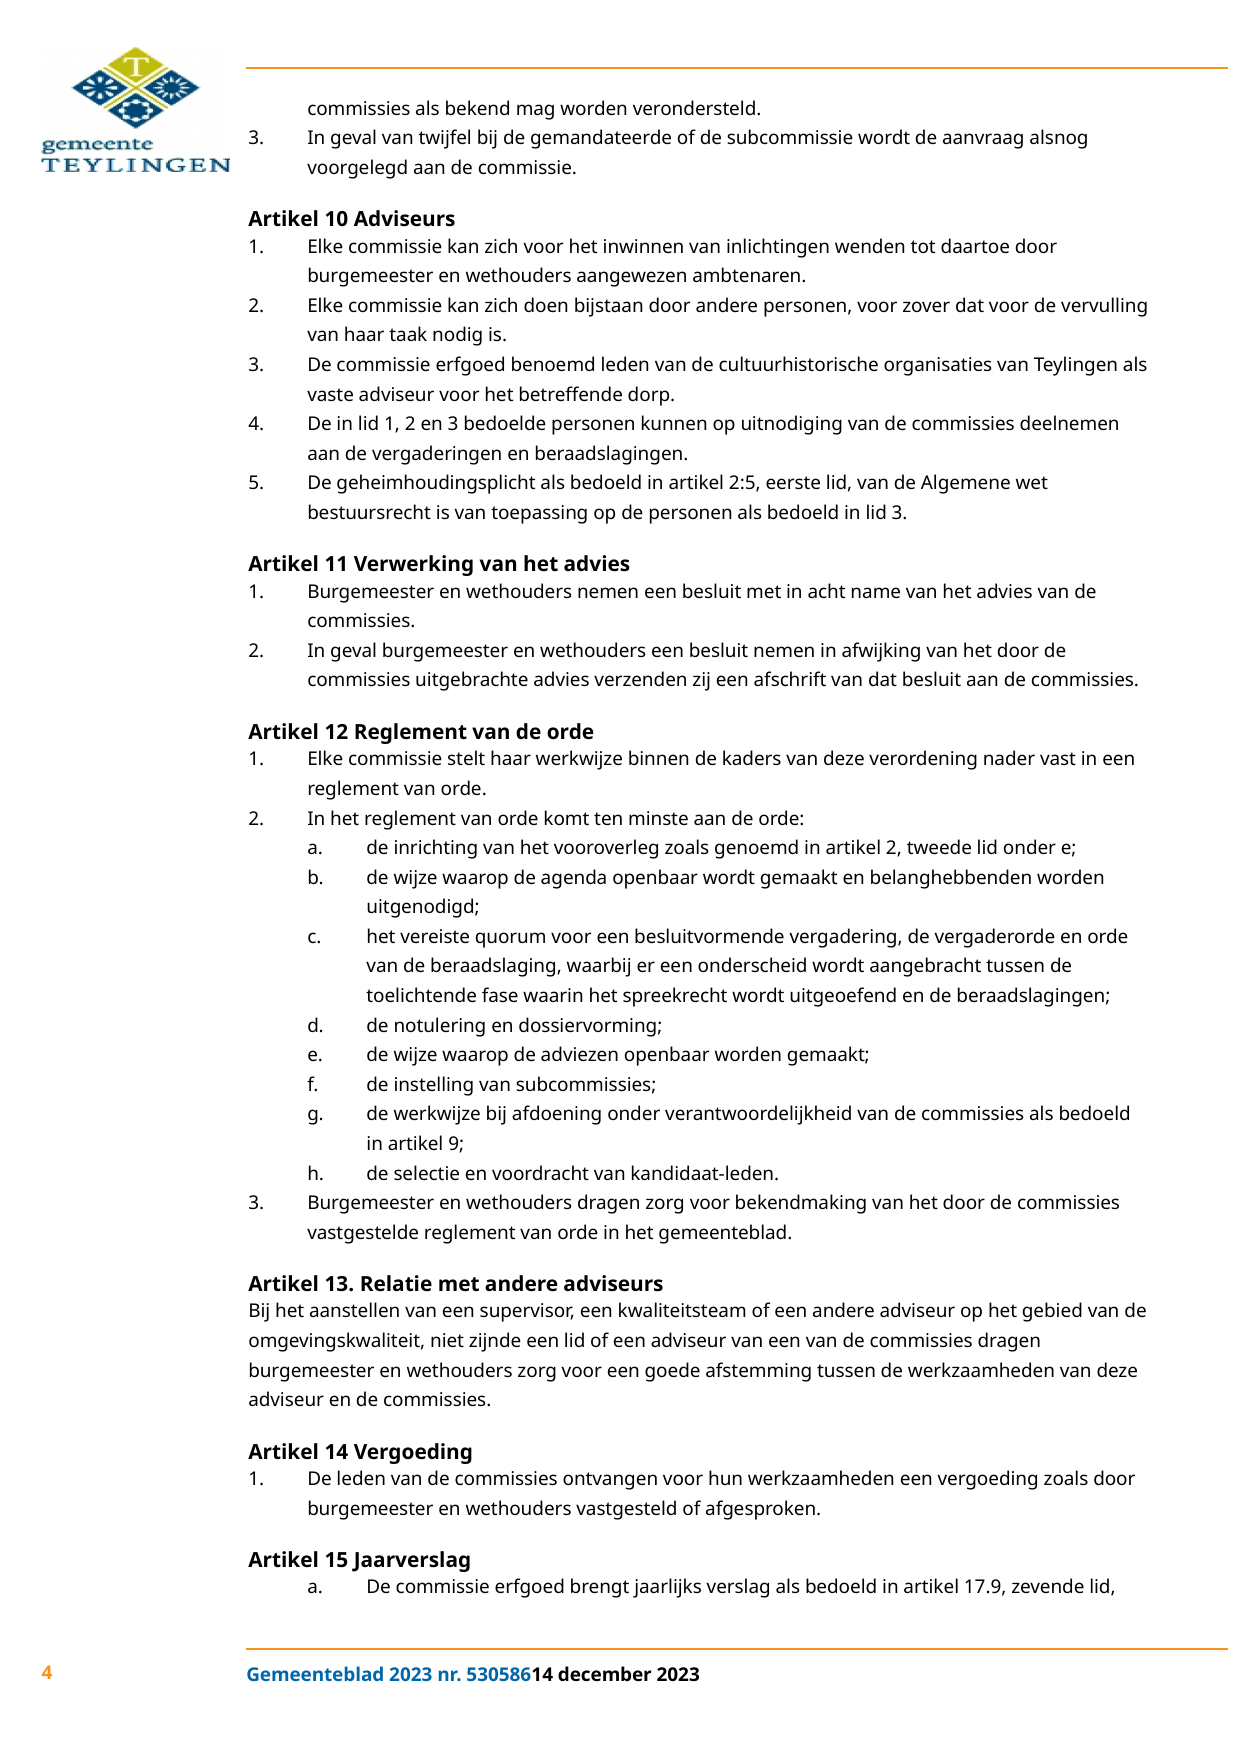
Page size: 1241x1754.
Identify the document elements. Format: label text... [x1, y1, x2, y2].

text Artikel 13. Relatie met andere adviseurs [248, 1269, 1152, 1298]
list Elke commissie stelt haar werkwijze binnen de kaders van deze verordening nader vast in een reglement van orde. [248, 746, 1152, 801]
text Artikel 10 Adviseurs [248, 204, 1152, 233]
list Burgemeester en wethouders nemen een besluit met in acht name van het advies van de commissies. [248, 578, 1152, 633]
list De geheimhoudingsplicht als bedoeld in artikel 2:5, eerste lid, van de Algemene wet bestuursrecht is van toepassing op de personen als bedoeld in lid 3. [248, 469, 1152, 525]
list de instelling van subcommissies; [307, 1071, 1152, 1097]
list de inrichting van het vooroverleg zoals genoemd in artikel 2, tweede lid onder e; [307, 834, 1152, 860]
list In het reglement van orde komt ten minste aan de orde: [248, 805, 1152, 830]
list De commissie erfgoed benoemd leden van de cultuurhistorische organisaties van Teylingen als vaste adviseur voor het betreffende dorp. [248, 351, 1152, 406]
list de selectie en voordracht van kandidaat-leden. [307, 1160, 1152, 1185]
text Artikel 11 Verwerking van het advies [248, 549, 1152, 578]
list De in lid 1, 2 en 3 bedoelde personen kunnen op uitnodiging van de commissies deelnemen aan de vergaderingen en beraadslagingen. [248, 410, 1152, 466]
list In geval van twijfel bij de gemandateerde of de subcommissie wordt de aanvraag alsnog voorgelegd aan de commissie. [248, 124, 1152, 180]
list De leden van de commissies ontvangen voor hun werkzaamheden een vergoeding zoals door burgemeester en wethouders vastgesteld of afgesproken. [248, 1465, 1152, 1521]
picture [41, 47, 231, 172]
text Artikel 12 Reglement van de orde [248, 717, 1152, 746]
list De commissie erfgoed brengt jaarlijks verslag als bedoeld in artikel 17.9, zevende lid, [307, 1574, 1152, 1599]
list de werkwijze bij afdoening onder verantwoordelijkheid van de commissies als bedoeld in artikel 9; [307, 1101, 1152, 1156]
list In geval burgemeester en wethouders een besluit nemen in afwijking van het door de commissies uitgebrachte advies verzenden zij een afschrift van dat besluit aan de commissies. [248, 637, 1152, 692]
list de wijze waarop de adviezen openbaar worden gemaakt; [307, 1041, 1152, 1067]
list Burgemeester en wethouders dragen zorg voor bekendmaking van het door de commissies vastgestelde reglement van orde in het gemeenteblad. [248, 1189, 1152, 1244]
list de wijze waarop de agenda openbaar wordt gemaakt en belanghebbenden worden uitgenodigd; [307, 864, 1152, 919]
list de notulering en dossiervorming; [307, 1012, 1152, 1037]
list commissies als bekend mag worden verondersteld. [248, 95, 1152, 121]
list het vereiste quorum voor een besluitvormende vergadering, de vergaderorde en orde van de beraadslaging, waarbij er een onderscheid wordt aangebracht tussen de toelichtende fase waarin het spreekrecht wordt uitgeoefend en de beraadslagingen; [307, 923, 1152, 1008]
list Elke commissie kan zich voor het inwinnen van inlichtingen wenden tot daartoe door burgemeester en wethouders aangewezen ambtenaren. [248, 233, 1152, 288]
list Elke commissie kan zich doen bijstaan door andere personen, voor zover dat voor de vervulling van haar taak nodig is. [248, 292, 1152, 347]
text Bij het aanstellen van een supervisor, een kwaliteitsteam of een andere adviseur op het gebied van de omgevingskwaliteit, niet zijnde een lid of een adviseur van een van de commissies dragen burgemeester en wethouders zorg voor een goede afstemming tussen de werkzaamheden van deze adviseur en de commissies. [248, 1298, 1152, 1412]
text Artikel 14 Vergoeding [248, 1437, 1152, 1465]
text Artikel 15 Jaarverslag [248, 1545, 1152, 1574]
